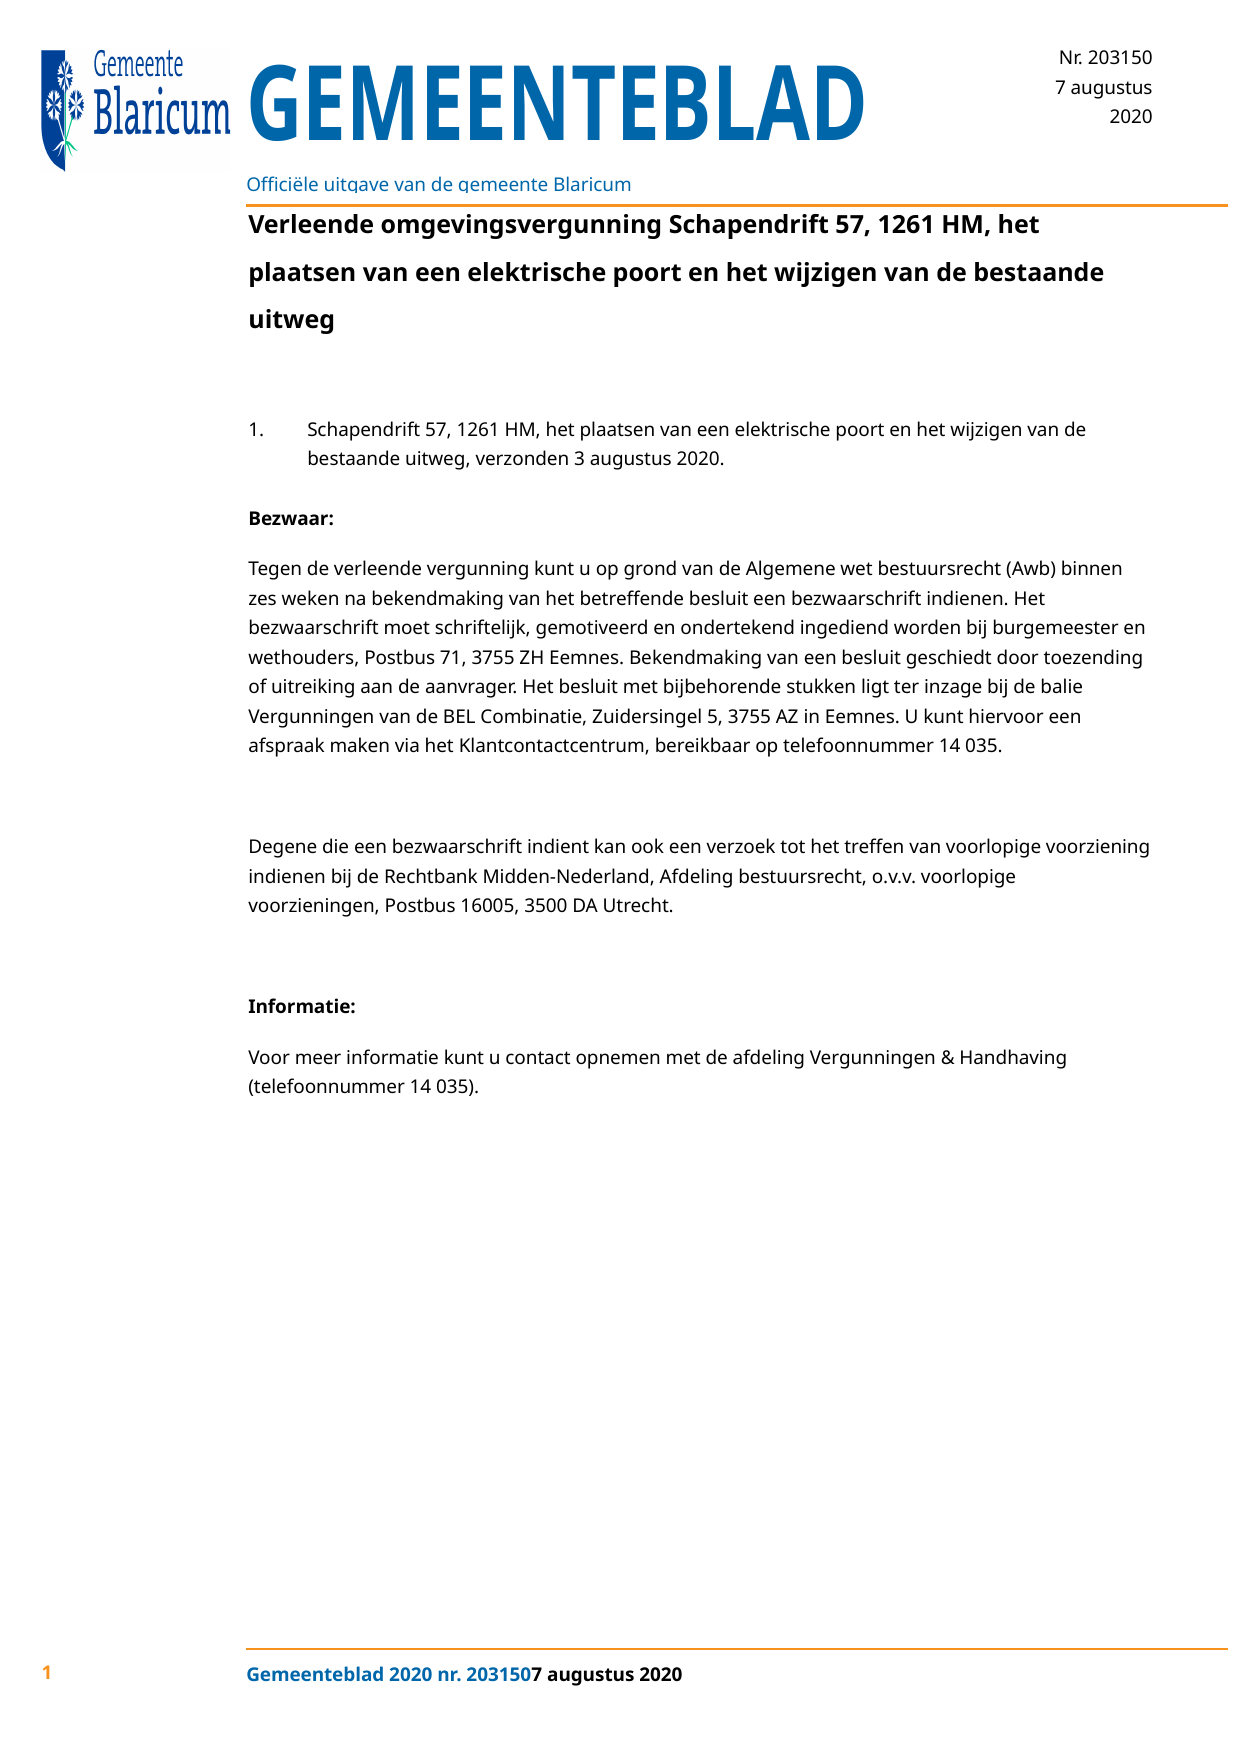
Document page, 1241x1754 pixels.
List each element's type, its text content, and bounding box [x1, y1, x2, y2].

text Degene die een bezwaarschrift indient kan ook een verzoek tot het treffen van voorlopige voorziening indienen bij de Rechtbank Midden-Nederland, Afdeling bestuursrecht, o.v.v. voorlopige voorzieningen, Postbus 16005, 3500 DA Utrecht. [248, 833, 1152, 918]
text Informatie: [248, 993, 1152, 1019]
text Voor meer informatie kunt u contact opnemen met de afdeling Vergunningen & Handhaving (telefoonnummer 14 035). [248, 1044, 1152, 1099]
text Verleende omgevingsvergunning Schapendrift 57, 1261 HM, het plaatsen van een elektrische poort en het wijzigen van de bestaande uitweg [248, 207, 1152, 336]
text Bezwaar: [248, 505, 1152, 530]
text Tegen de verleende vergunning kunt u op grond van de Algemene wet bestuursrecht (Awb) binnen zes weken na bekendmaking van het betreffende besluit een bezwaarschrift indienen. Het bezwaarschrift moet schriftelijk, gemotiveerd en ondertekend ingediend worden bij burgemeester en wethouders, Postbus 71, 3755 ZH Eemnes. Bekendmaking van een besluit geschiedt door toezending of uitreiking aan de aanvrager. Het besluit met bijbehorende stukken ligt ter inzage bij de balie Vergunningen van de BEL Combinatie, Zuidersingel 5, 3755 AZ in Eemnes. U kunt hiervoor een afspraak maken via het Klantcontactcentrum, bereikbaar op telefoonnummer 14 035. [248, 555, 1152, 758]
list Schapendrift 57, 1261 HM, het plaatsen van een elektrische poort en het wijzigen van de bestaande uitweg, verzonden 3 augustus 2020. [248, 416, 1152, 471]
picture [41, 47, 231, 172]
